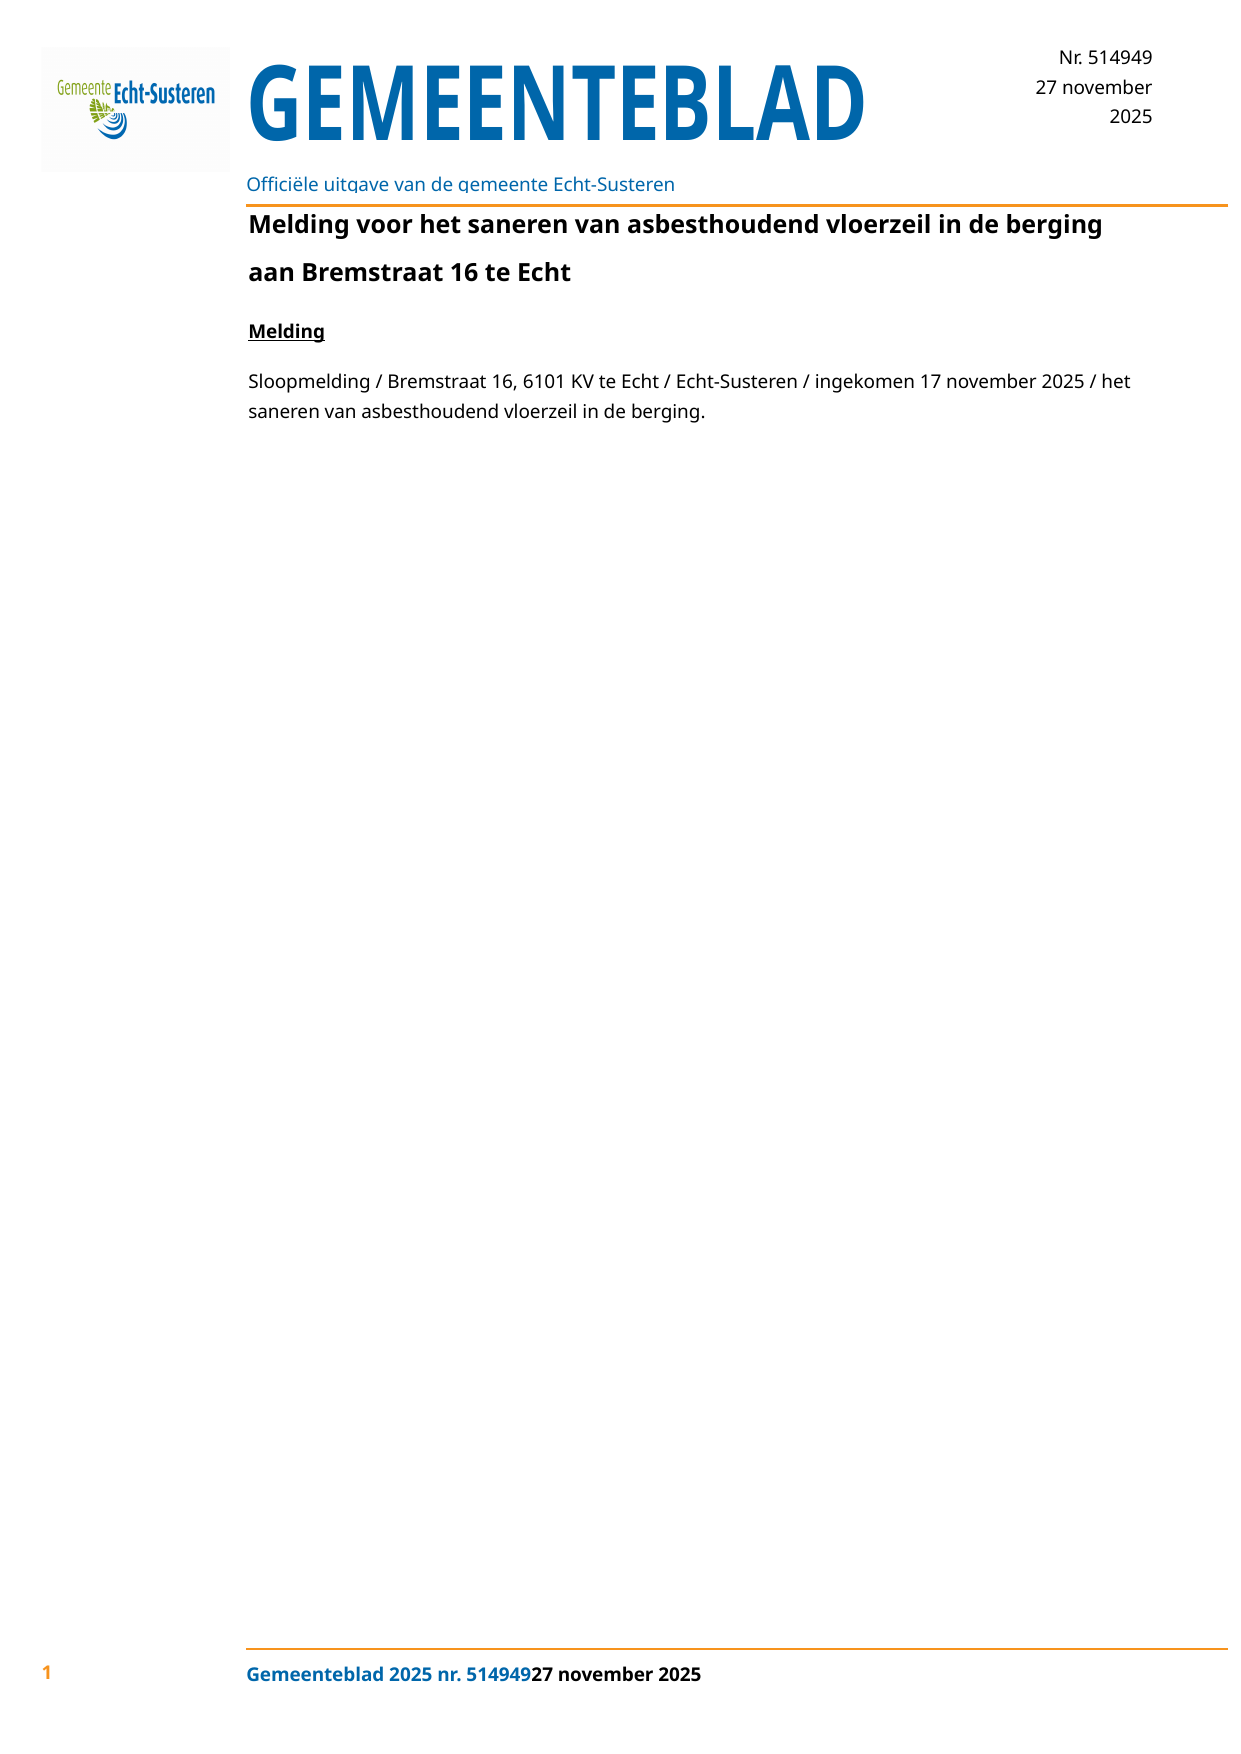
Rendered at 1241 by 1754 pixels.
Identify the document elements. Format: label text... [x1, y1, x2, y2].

picture [41, 47, 231, 172]
text Melding [248, 318, 1152, 344]
text Sloopmelding / Bremstraat 16, 6101 KV te Echt / Echt-Susteren / ingekomen 17 november 2025 / het saneren van asbesthoudend vloerzeil in de berging. [248, 368, 1152, 424]
text Melding voor het saneren van asbesthoudend vloerzeil in de berging aan Bremstraat 16 te Echt [248, 207, 1152, 288]
